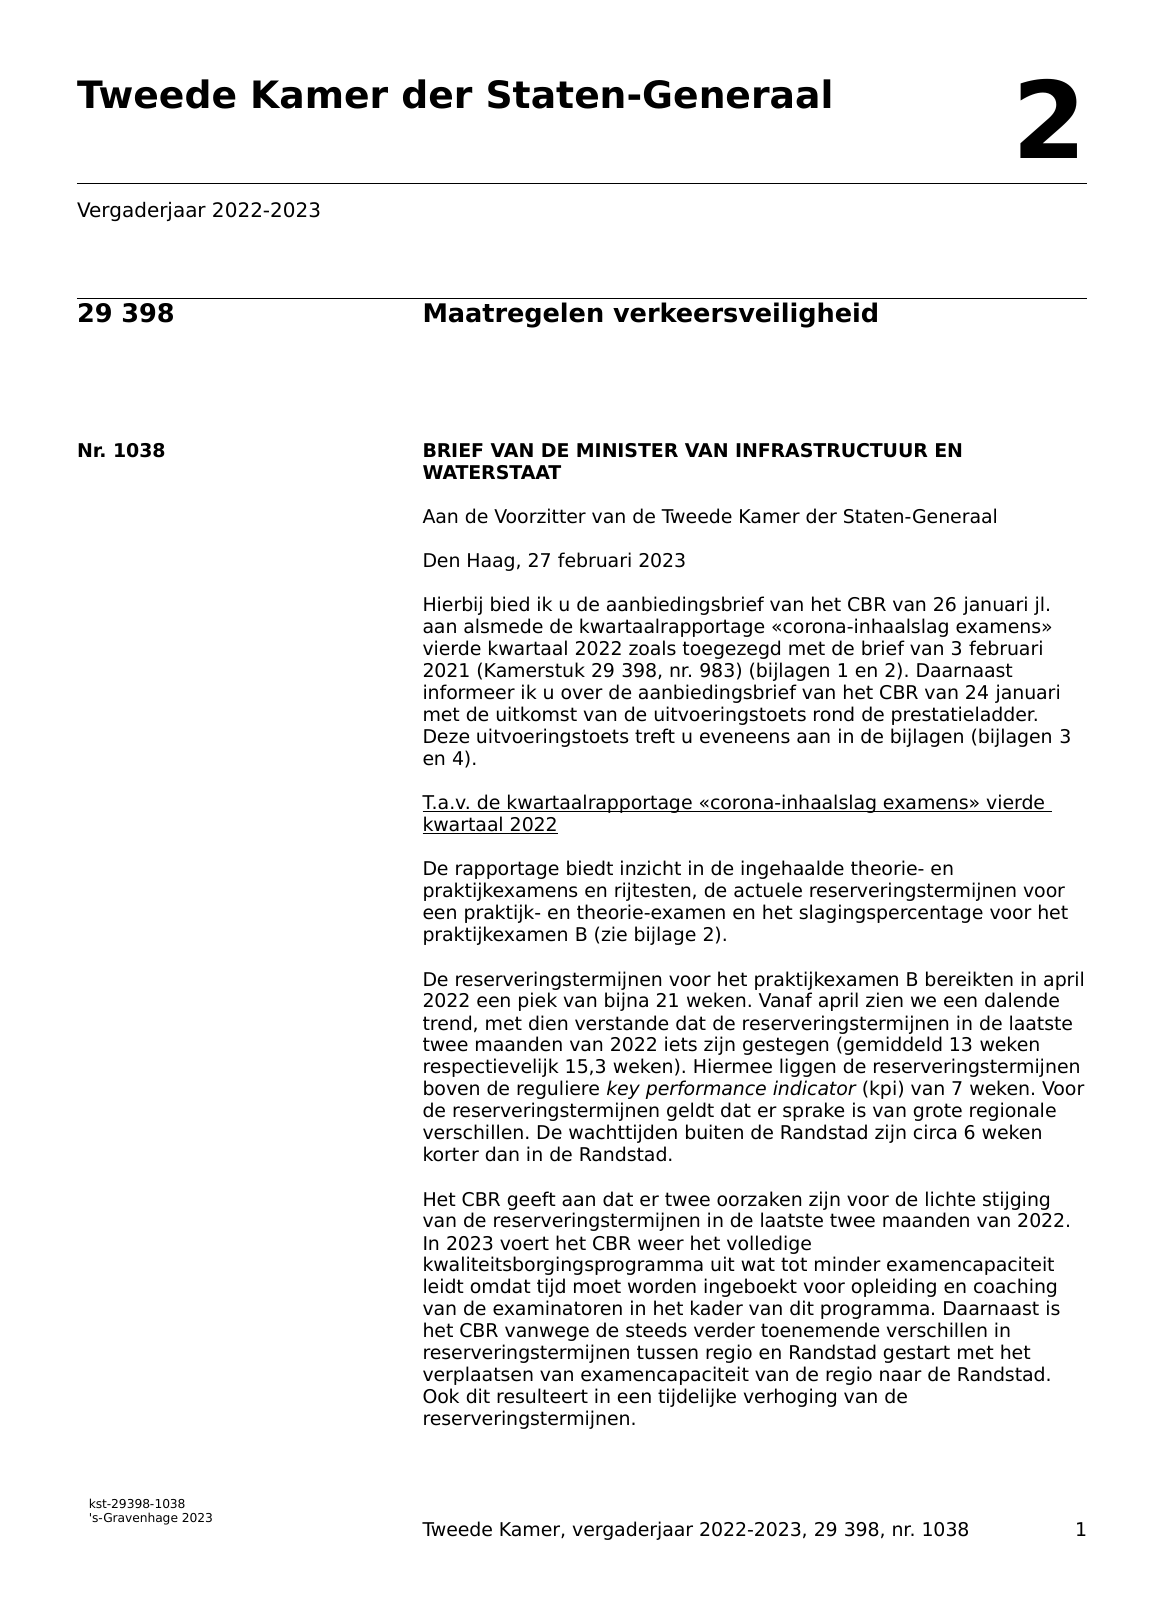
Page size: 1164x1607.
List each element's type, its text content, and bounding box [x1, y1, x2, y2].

text De rapportage biedt inzicht in de ingehaalde theorie- en praktijkexamens en rijtesten, de actuele reserveringstermijnen voor een praktijk- en theorie-examen en het slagingspercentage voor het praktijkexamen B (zie bijlage 2). [422, 858, 1087, 946]
text Aan de Voorzitter van de Tweede Kamer der Staten-Generaal [422, 506, 1087, 528]
table_header Tweede Kamer der Staten-Generaal [77, 59, 886, 183]
subtitle T.a.v. de kwartaalrapportage «corona-inhaalslag examens» vierde kwartaal 2022 [422, 792, 1087, 836]
text 's-Gravenhage 2023 [88, 1511, 323, 1525]
text kst-29398-1038 [88, 1497, 323, 1511]
table_header 2 [886, 59, 1087, 183]
text Het CBR geeft aan dat er twee oorzaken zijn voor de lichte stijging van de reserveringstermijnen in de laatste twee maanden van 2022. In 2023 voert het CBR weer het volledige kwaliteitsborgingsprogramma uit wat tot minder examencapaciteit leidt omdat tijd moet worden ingeboekt voor opleiding en coaching van de examinatoren in het kader van dit programma. Daarnaast is het CBR vanwege de steeds verder toenemende verschillen in reserveringstermijnen tussen regio en Randstad gestart met het verplaatsen van examencapaciteit van de regio naar de Randstad. Ook dit resulteert in een tijdelijke verhoging van de reserveringstermijnen. [422, 1188, 1087, 1430]
text Den Haag, 27 februari 2023 [422, 550, 1087, 572]
subtitle 29 398 Maatregelen verkeersveiligheid [77, 299, 1087, 329]
text Hierbij bied ik u de aanbiedingsbrief van het CBR van 26 januari jl. aan alsmede de kwartaalrapportage «corona-inhaalslag examens» vierde kwartaal 2022 zoals toegezegd met de brief van 3 februari 2021 (Kamerstuk 29 398, nr. 983) (bijlagen 1 en 2). Daarnaast informeer ik u over de aanbiedingsbrief van het CBR van 24 januari met de uitkomst van de uitvoeringstoets rond de prestatieladder. Deze uitvoeringstoets treft u eveneens aan in de bijlagen (bijlagen 3 en 4). [422, 594, 1087, 770]
subtitle Nr. 1038 BRIEF VAN DE MINISTER VAN INFRASTRUCTUUR EN WATERSTAAT [77, 440, 1087, 484]
table_cell Vergaderjaar 2022-2023 [77, 184, 1087, 298]
text De reserveringstermijnen voor het praktijkexamen B bereikten in april 2022 een piek van bijna 21 weken. Vanaf april zien we een dalende trend, met dien verstande dat de reserveringstermijnen in de laatste twee maanden van 2022 iets zijn gestegen (gemiddeld 13 weken respectievelijk 15,3 weken). Hiermee liggen de reserveringstermijnen boven de reguliere key performance indicator (kpi) van 7 weken. Voor de reserveringstermijnen geldt dat er sprake is van grote regionale verschillen. De wachttijden buiten de Randstad zijn circa 6 weken korter dan in de Randstad. [422, 968, 1087, 1166]
